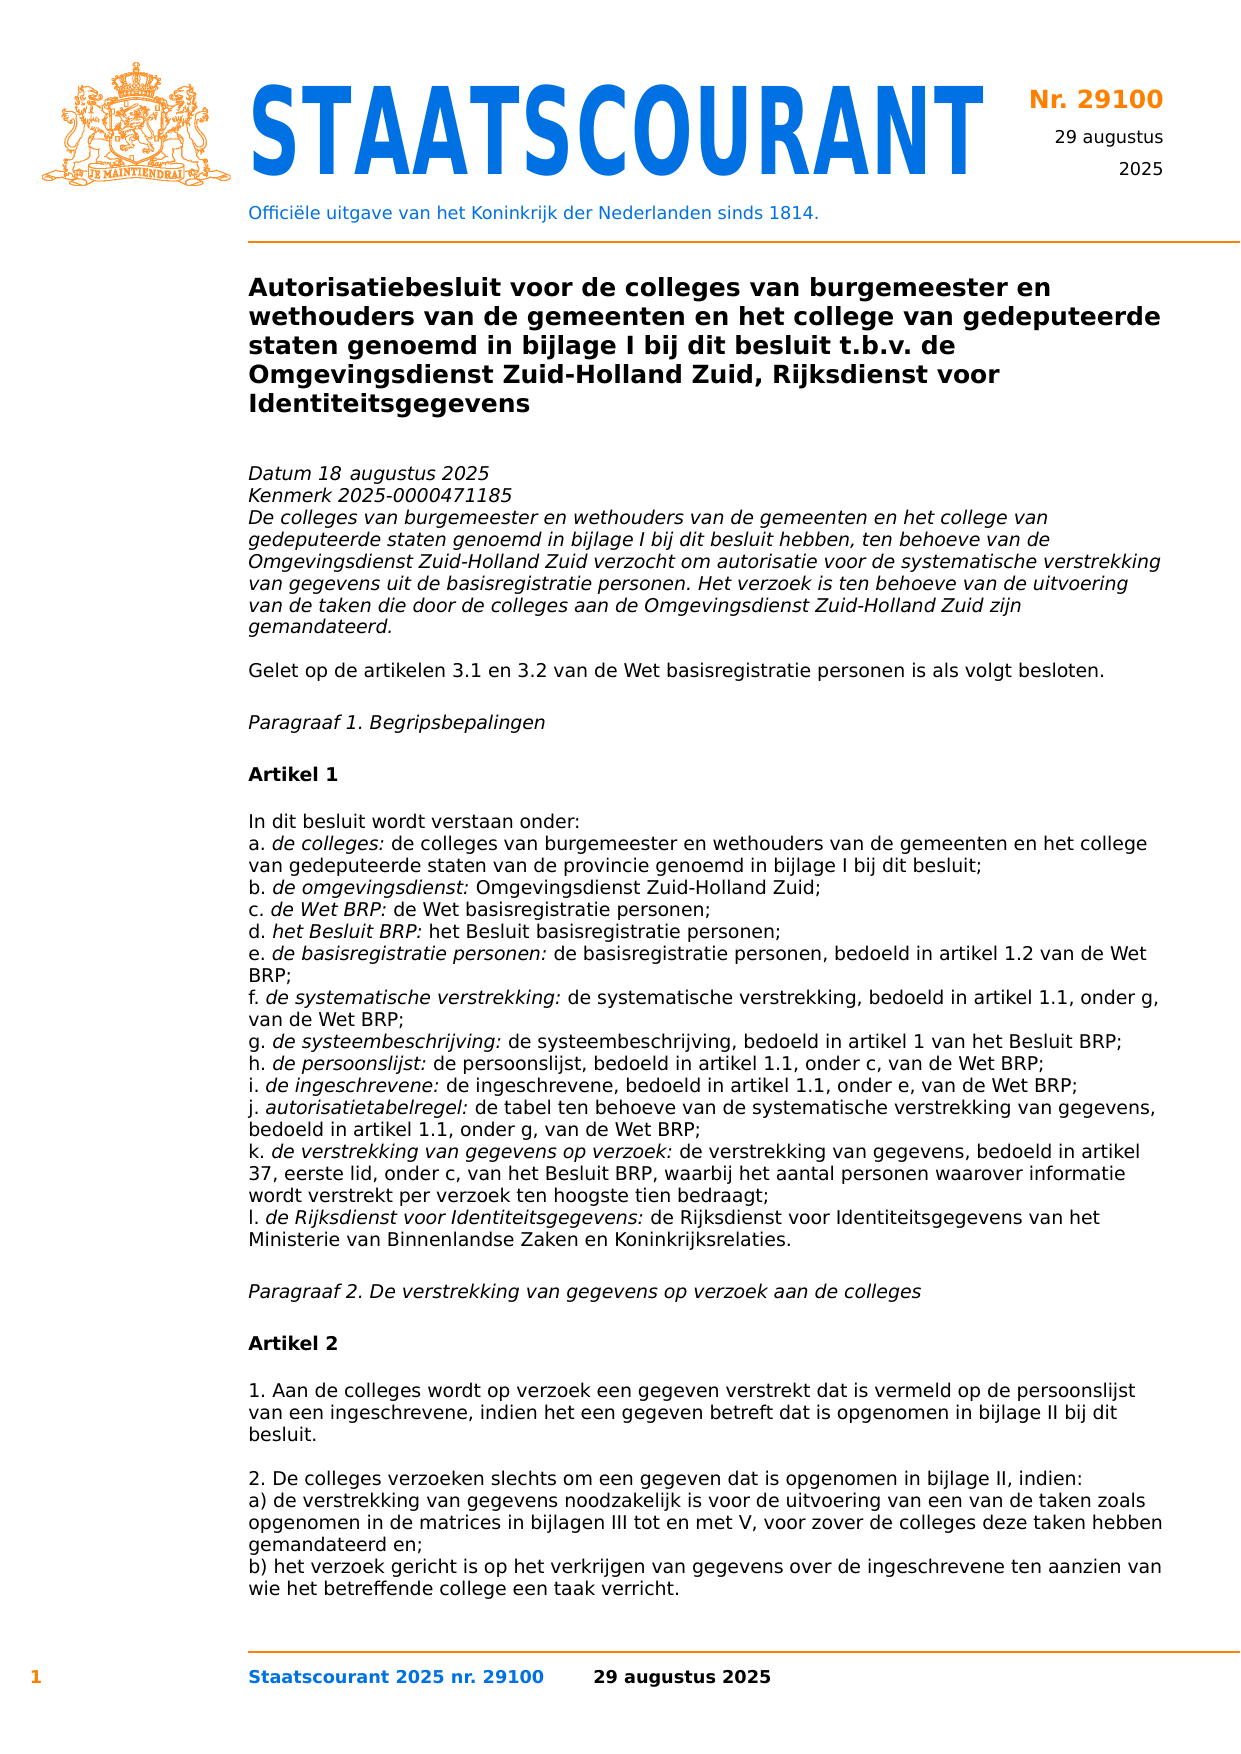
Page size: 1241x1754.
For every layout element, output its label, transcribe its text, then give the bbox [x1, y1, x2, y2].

text a. de colleges: de colleges van burgemeester en wethouders van de gemeenten en het college van gedeputeerde staten van de provincie genoemd in bijlage I bij dit besluit; [248, 833, 1163, 877]
table_cell 2025 [998, 153, 1240, 203]
table_header STAATSCOURANT [248, 62, 998, 203]
text k. de verstrekking van gegevens op verzoek: de verstrekking van gegevens, bedoeld in artikel 37, eerste lid, onder c, van het Besluit BRP, waarbij het aantal personen waarover informatie wordt verstrekt per verzoek ten hoogste tien bedraagt; [248, 1141, 1163, 1207]
table_cell 29 augustus [998, 121, 1240, 153]
text Datum 18 augustus 2025 [248, 463, 1163, 484]
subtitle Artikel 1 [248, 764, 1163, 786]
text e. de basisregistratie personen: de basisregistratie personen, bedoeld in artikel 1.2 van de Wet BRP; [248, 943, 1163, 987]
text Kenmerk 2025-0000471185 [248, 484, 1163, 507]
subtitle Paragraaf 2. De verstrekking van gegevens op verzoek aan de colleges [248, 1281, 1163, 1303]
text j. autorisatietabelregel: de tabel ten behoeve van de systematische verstrekking van gegevens, bedoeld in artikel 1.1, onder g, van de Wet BRP; [248, 1097, 1163, 1141]
table_header [25, 62, 248, 241]
text f. de systematische verstrekking: de systematische verstrekking, bedoeld in artikel 1.1, onder g, van de Wet BRP; [248, 987, 1163, 1031]
text c. de Wet BRP: de Wet basisregistratie personen; [248, 899, 1163, 921]
subtitle Paragraaf 1. Begripsbepalingen [248, 712, 1163, 734]
table_header Nr. 29100 [998, 62, 1240, 121]
text b. de omgevingsdienst: Omgevingsdienst Zuid-Holland Zuid; [248, 877, 1163, 899]
text g. de systeembeschrijving: de systeembeschrijving, bedoeld in artikel 1 van het Besluit BRP; [248, 1031, 1163, 1053]
text d. het Besluit BRP: het Besluit basisregistratie personen; [248, 921, 1163, 943]
subtitle Autorisatiebesluit voor de colleges van burgemeester en wethouders van de gemeenten en het college van gedeputeerde staten genoemd in bijlage I bij dit besluit t.b.v. de Omgevingsdienst Zuid-Holland Zuid, Rijksdienst voor Identiteitsgegevens [248, 273, 1163, 419]
text De colleges van burgemeester en wethouders van de gemeenten en het college van gedeputeerde staten genoemd in bijlage I bij dit besluit hebben, ten behoeve van de Omgevingsdienst Zuid-Holland Zuid verzocht om autorisatie voor de systematische verstrekking van gegevens uit de basisregistratie personen. Het verzoek is ten behoeve van de uitvoering van de taken die door de colleges aan de Omgevingsdienst Zuid-Holland Zuid zijn gemandateerd. [248, 507, 1163, 638]
text Gelet op de artikelen 3.1 en 3.2 van de Wet basisregistratie personen is als volgt besloten. [248, 660, 1163, 682]
table_cell Officiële uitgave van het Koninkrijk der Nederlanden sinds 1814. [248, 203, 1240, 241]
text 1. Aan de colleges wordt op verzoek een gegeven verstrekt dat is vermeld op de persoonslijst van een ingeschrevene, indien het een gegeven betreft dat is opgenomen in bijlage II bij dit besluit. [248, 1380, 1163, 1446]
text b) het verzoek gericht is op het verkrijgen van gegevens over de ingeschrevene ten aanzien van wie het betreffende college een taak verricht. [248, 1556, 1163, 1599]
picture [41, 62, 231, 186]
text In dit besluit wordt verstaan onder: [248, 811, 1163, 833]
text a) de verstrekking van gegevens noodzakelijk is voor de uitvoering van een van de taken zoals opgenomen in de matrices in bijlagen III tot en met V, voor zover de colleges deze taken hebben gemandateerd en; [248, 1489, 1163, 1556]
text i. de ingeschrevene: de ingeschrevene, bedoeld in artikel 1.1, onder e, van de Wet BRP; [248, 1075, 1163, 1097]
subtitle Artikel 2 [248, 1333, 1163, 1355]
text 2. De colleges verzoeken slechts om een gegeven dat is opgenomen in bijlage II, indien: [248, 1468, 1163, 1489]
text l. de Rijksdienst voor Identiteitsgegevens: de Rijksdienst voor Identiteitsgegevens van het Ministerie van Binnenlandse Zaken en Koninkrijksrelaties. [248, 1207, 1163, 1251]
text h. de persoonslijst: de persoonslijst, bedoeld in artikel 1.1, onder c, van de Wet BRP; [248, 1053, 1163, 1075]
